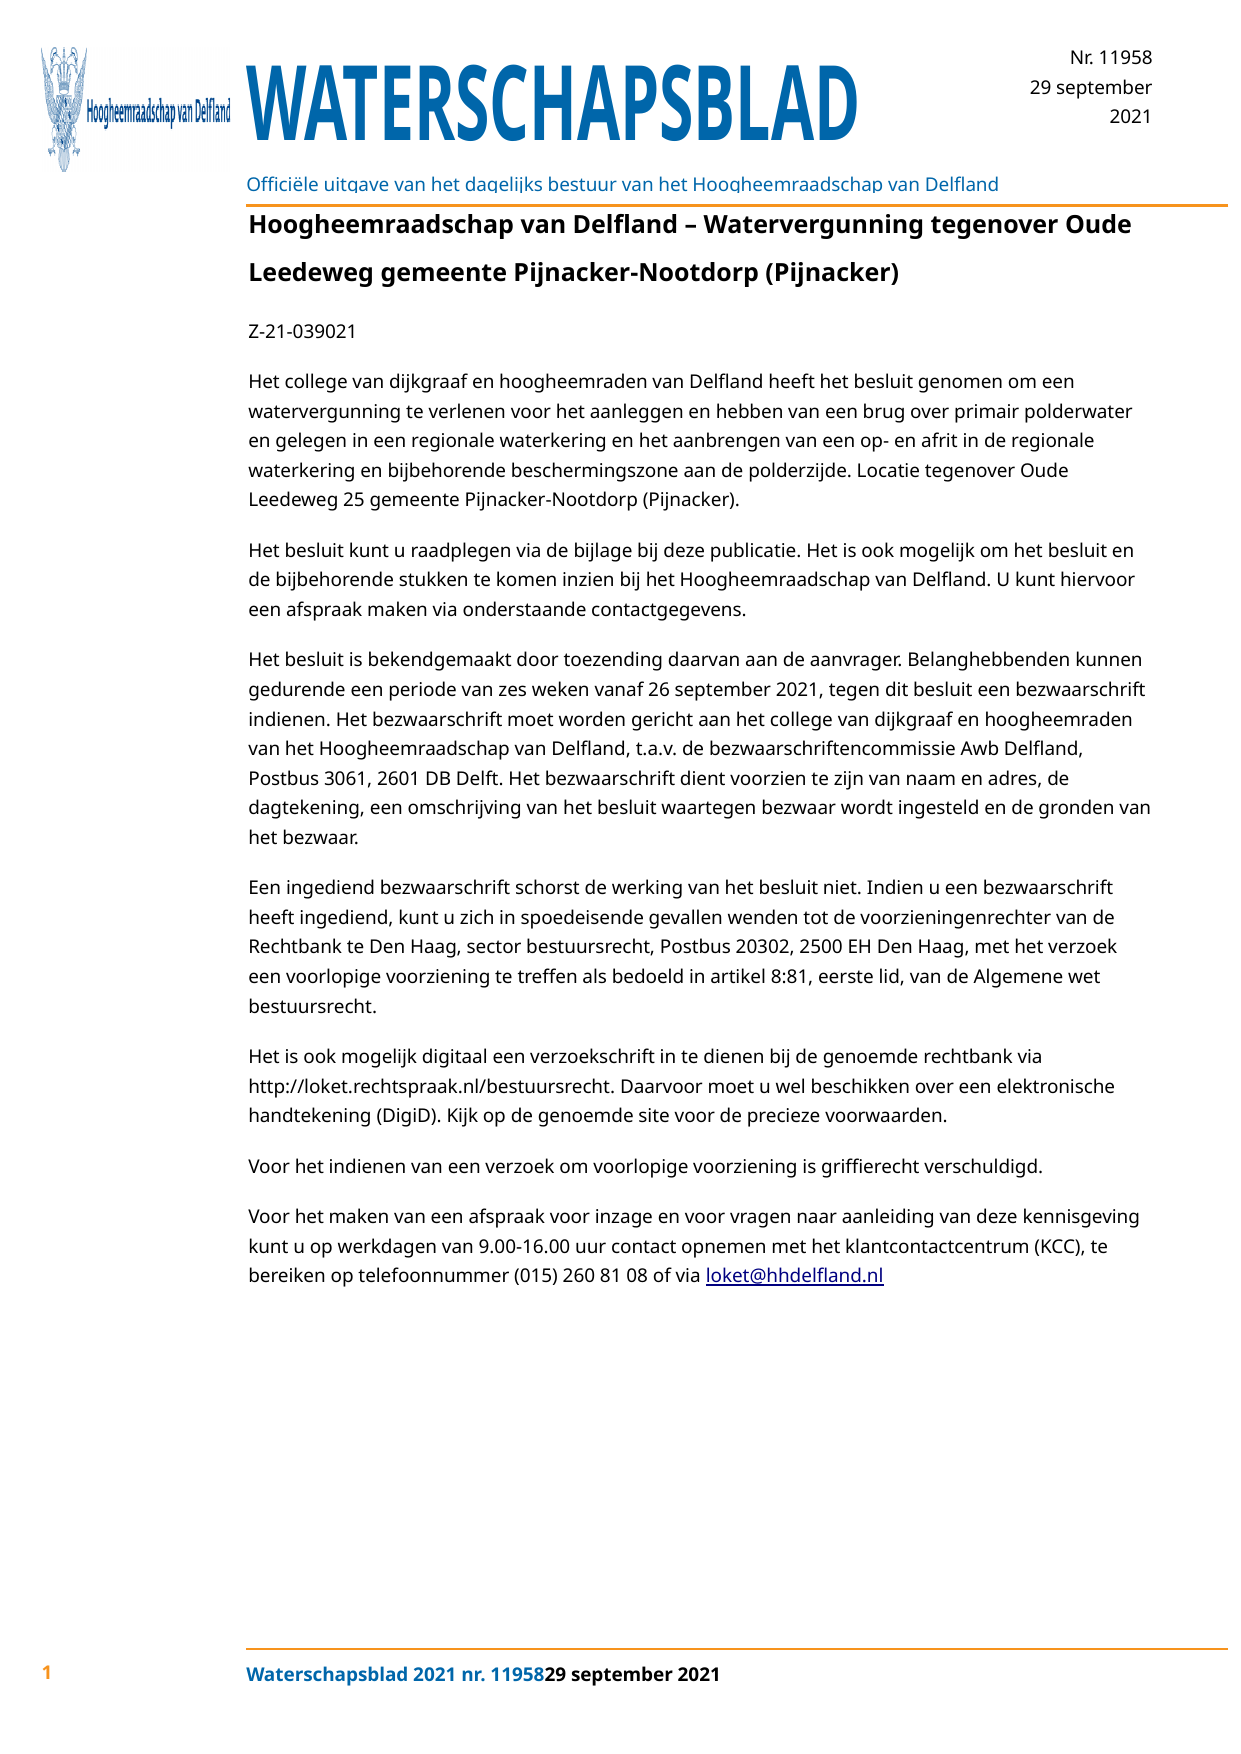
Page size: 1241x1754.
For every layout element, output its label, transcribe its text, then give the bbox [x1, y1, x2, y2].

text Het besluit is bekendgemaakt door toezending daarvan aan de aanvrager. Belanghebbenden kunnen gedurende een periode van zes weken vanaf 26 september 2021, tegen dit besluit een bezwaarschrift indienen. Het bezwaarschrift moet worden gericht aan het college van dijkgraaf en hoogheemraden van het Hoogheemraadschap van Delfland, t.a.v. de bezwaarschriftencommissie Awb Delfland, Postbus 3061, 2601 DB Delft. Het bezwaarschrift dient voorzien te zijn van naam en adres, de dagtekening, een omschrijving van het besluit waartegen bezwaar wordt ingesteld en de gronden van het bezwaar. [248, 647, 1152, 850]
text Het college van dijkgraaf en hoogheemraden van Delfland heeft het besluit genomen om een watervergunning te verlenen voor het aanleggen en hebben van een brug over primair polderwater en gelegen in een regionale waterkering en het aanbrengen van een op- en afrit in de regionale waterkering en bijbehorende beschermingszone aan de polderzijde. Locatie tegenover Oude Leedeweg 25 gemeente Pijnacker-Nootdorp (Pijnacker). [248, 368, 1152, 512]
text Het is ook mogelijk digitaal een verzoekschrift in te dienen bij de genoemde rechtbank via http://loket.rechtspraak.nl/bestuursrecht. Daarvoor moet u wel beschikken over een elektronische handtekening (DigiD). Kijk op de genoemde site voor de precieze voorwaarden. [248, 1043, 1152, 1128]
text Het besluit kunt u raadplegen via de bijlage bij deze publicatie. Het is ook mogelijk om het besluit en de bijbehorende stukken te komen inzien bij het Hoogheemraadschap van Delfland. U kunt hiervoor een afspraak maken via onderstaande contactgegevens. [248, 537, 1152, 622]
text Hoogheemraadschap van Delfland – Watervergunning tegenover Oude Leedeweg gemeente Pijnacker-Nootdorp (Pijnacker) [248, 207, 1152, 288]
text Voor het maken van een afspraak voor inzage en voor vragen naar aanleiding van deze kennisgeving kunt u op werkdagen van 9.00-16.00 uur contact opnemen met het klantcontactcentrum (KCC), te bereiken op telefoonnummer (015) 260 81 08 of via loket@hhdelfland.nl [248, 1203, 1152, 1288]
text Z-21-039021 [248, 318, 1152, 344]
text Een ingediend bezwaarschrift schorst de werking van het besluit niet. Indien u een bezwaarschrift heeft ingediend, kunt u zich in spoedeisende gevallen wenden tot de voorzieningenrechter van de Rechtbank te Den Haag, sector bestuursrecht, Postbus 20302, 2500 EH Den Haag, met het verzoek een voorlopige voorziening te treffen als bedoeld in artikel 8:81, eerste lid, van de Algemene wet bestuursrecht. [248, 874, 1152, 1019]
text Voor het indienen van een verzoek om voorlopige voorziening is griffierecht verschuldigd. [248, 1153, 1152, 1179]
picture [41, 47, 231, 172]
